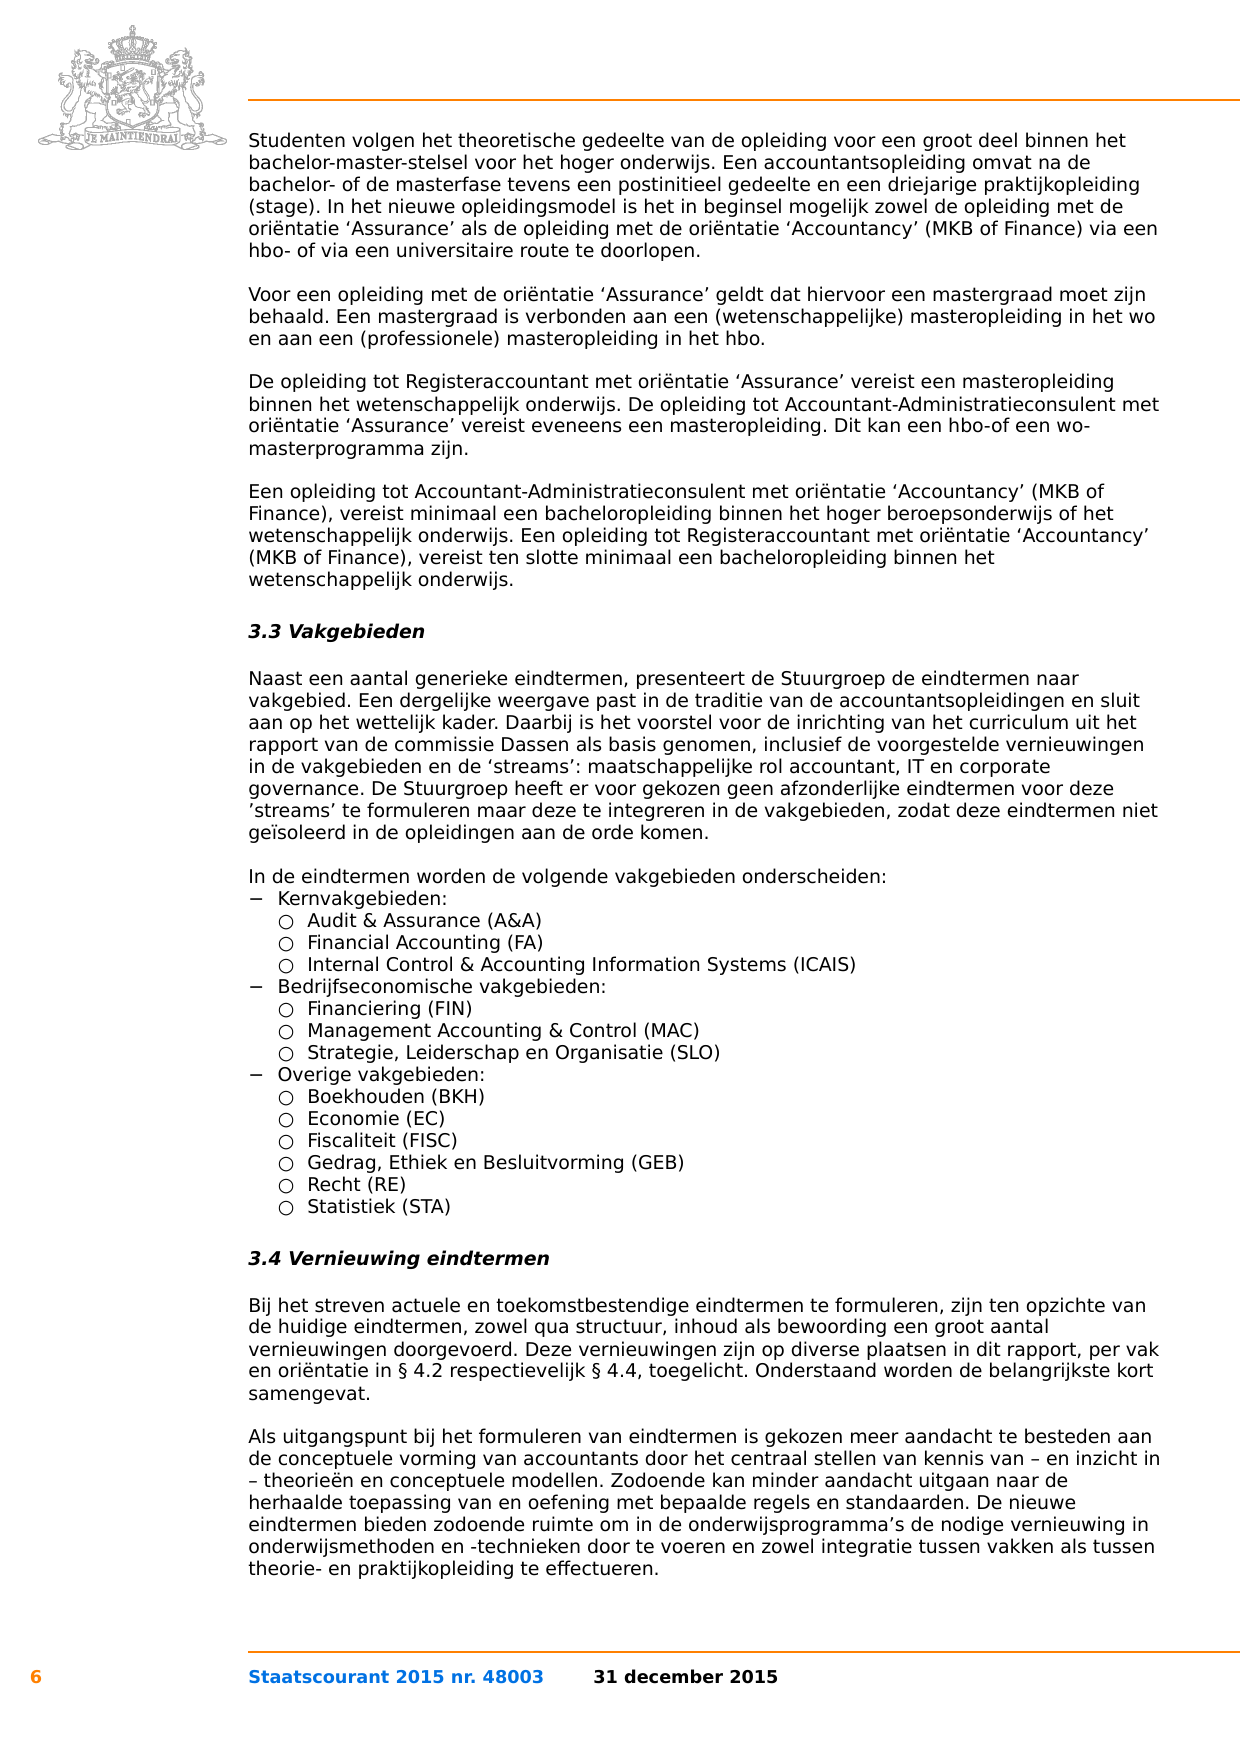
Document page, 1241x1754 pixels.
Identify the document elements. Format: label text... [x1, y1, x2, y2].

subtitle 3.4 Vernieuwing eindtermen [248, 1247, 1163, 1269]
text ○ Fiscaliteit (FISC) [278, 1129, 1163, 1152]
subtitle 3.3 Vakgebieden [248, 621, 1163, 643]
text − Kernvakgebieden: [248, 888, 1163, 910]
text Een opleiding tot Accountant-Administratieconsulent met oriëntatie ‘Accountancy’ (MKB of Finance), vereist minimaal een bacheloropleiding binnen het hoger beroepsonderwijs of het wetenschappelijk onderwijs. Een opleiding tot Registeraccountant met oriëntatie ‘Accountancy’ (MKB of Finance), vereist ten slotte minimaal een bacheloropleiding binnen het wetenschappelijk onderwijs. [248, 481, 1163, 591]
text − Bedrijfseconomische vakgebieden: [248, 976, 1163, 998]
picture [38, 25, 227, 150]
text ○ Financial Accounting (FA) [278, 932, 1163, 954]
text ○ Internal Control & Accounting Information Systems (ICAIS) [278, 954, 1163, 976]
text Voor een opleiding met de oriëntatie ‘Assurance’ geldt dat hiervoor een mastergraad moet zijn behaald. Een mastergraad is verbonden aan een (wetenschappelijke) masteropleiding in het wo en aan een (professionele) masteropleiding in het hbo. [248, 284, 1163, 349]
text ○ Strategie, Leiderschap en Organisatie (SLO) [278, 1042, 1163, 1064]
text Als uitgangspunt bij het formuleren van eindtermen is gekozen meer aandacht te besteden aan de conceptuele vorming van accountants door het centraal stellen van kennis van – en inzicht in – theorieën en conceptuele modellen. Zodoende kan minder aandacht uitgaan naar de herhaalde toepassing van en oefening met bepaalde regels en standaarden. De nieuwe eindtermen bieden zodoende ruimte om in de onderwijsprogramma’s de nodige vernieuwing in onderwijsmethoden en -technieken door te voeren en zowel integratie tussen vakken als tussen theorie- en praktijkopleiding te effectueren. [248, 1426, 1163, 1580]
text De opleiding tot Registeraccountant met oriëntatie ‘Assurance’ vereist een masteropleiding binnen het wetenschappelijk onderwijs. De opleiding tot Accountant-Administratieconsulent met oriëntatie ‘Assurance’ vereist eveneens een masteropleiding. Dit kan een hbo-of een wo-masterprogramma zijn. [248, 371, 1163, 459]
text Naast een aantal generieke eindtermen, presenteert de Stuurgroep de eindtermen naar vakgebied. Een dergelijke weergave past in de traditie van de accountantsopleidingen en sluit aan op het wettelijk kader. Daarbij is het voorstel voor de inrichting van het curriculum uit het rapport van de commissie Dassen als basis genomen, inclusief de voorgestelde vernieuwingen in de vakgebieden en de ‘streams’: maatschappelijke rol accountant, IT en corporate governance. De Stuurgroep heeft er voor gekozen geen afzonderlijke eindtermen voor deze ’streams’ te formuleren maar deze te integreren in de vakgebieden, zodat deze eindtermen niet geïsoleerd in de opleidingen aan de orde komen. [248, 668, 1163, 844]
text ○ Boekhouden (BKH) [278, 1086, 1163, 1108]
text ○ Statistiek (STA) [278, 1196, 1163, 1217]
text ○ Economie (EC) [278, 1108, 1163, 1129]
text ○ Financiering (FIN) [278, 998, 1163, 1020]
text ○ Recht (RE) [278, 1173, 1163, 1196]
text ○ Gedrag, Ethiek en Besluitvorming (GEB) [278, 1152, 1163, 1173]
text Bij het streven actuele en toekomstbestendige eindtermen te formuleren, zijn ten opzichte van de huidige eindtermen, zowel qua structuur, inhoud als bewoording een groot aantal vernieuwingen doorgevoerd. Deze vernieuwingen zijn op diverse plaatsen in dit rapport, per vak en oriëntatie in § 4.2 respectievelijk § 4.4, toegelicht. Onderstaand worden de belangrijkste kort samengevat. [248, 1294, 1163, 1404]
text In de eindtermen worden de volgende vakgebieden onderscheiden: [248, 866, 1163, 888]
text ○ Audit & Assurance (A&A) [278, 910, 1163, 932]
text ○ Management Accounting & Control (MAC) [278, 1020, 1163, 1042]
text − Overige vakgebieden: [248, 1064, 1163, 1086]
text Studenten volgen het theoretische gedeelte van de opleiding voor een groot deel binnen het bachelor-master-stelsel voor het hoger onderwijs. Een accountantsopleiding omvat na de bachelor- of de masterfase tevens een postinitieel gedeelte en een driejarige praktijkopleiding (stage). In het nieuwe opleidingsmodel is het in beginsel mogelijk zowel de opleiding met de oriëntatie ‘Assurance’ als de opleiding met de oriëntatie ‘Accountancy’ (MKB of Finance) via een hbo- of via een universitaire route te doorlopen. [248, 130, 1163, 262]
